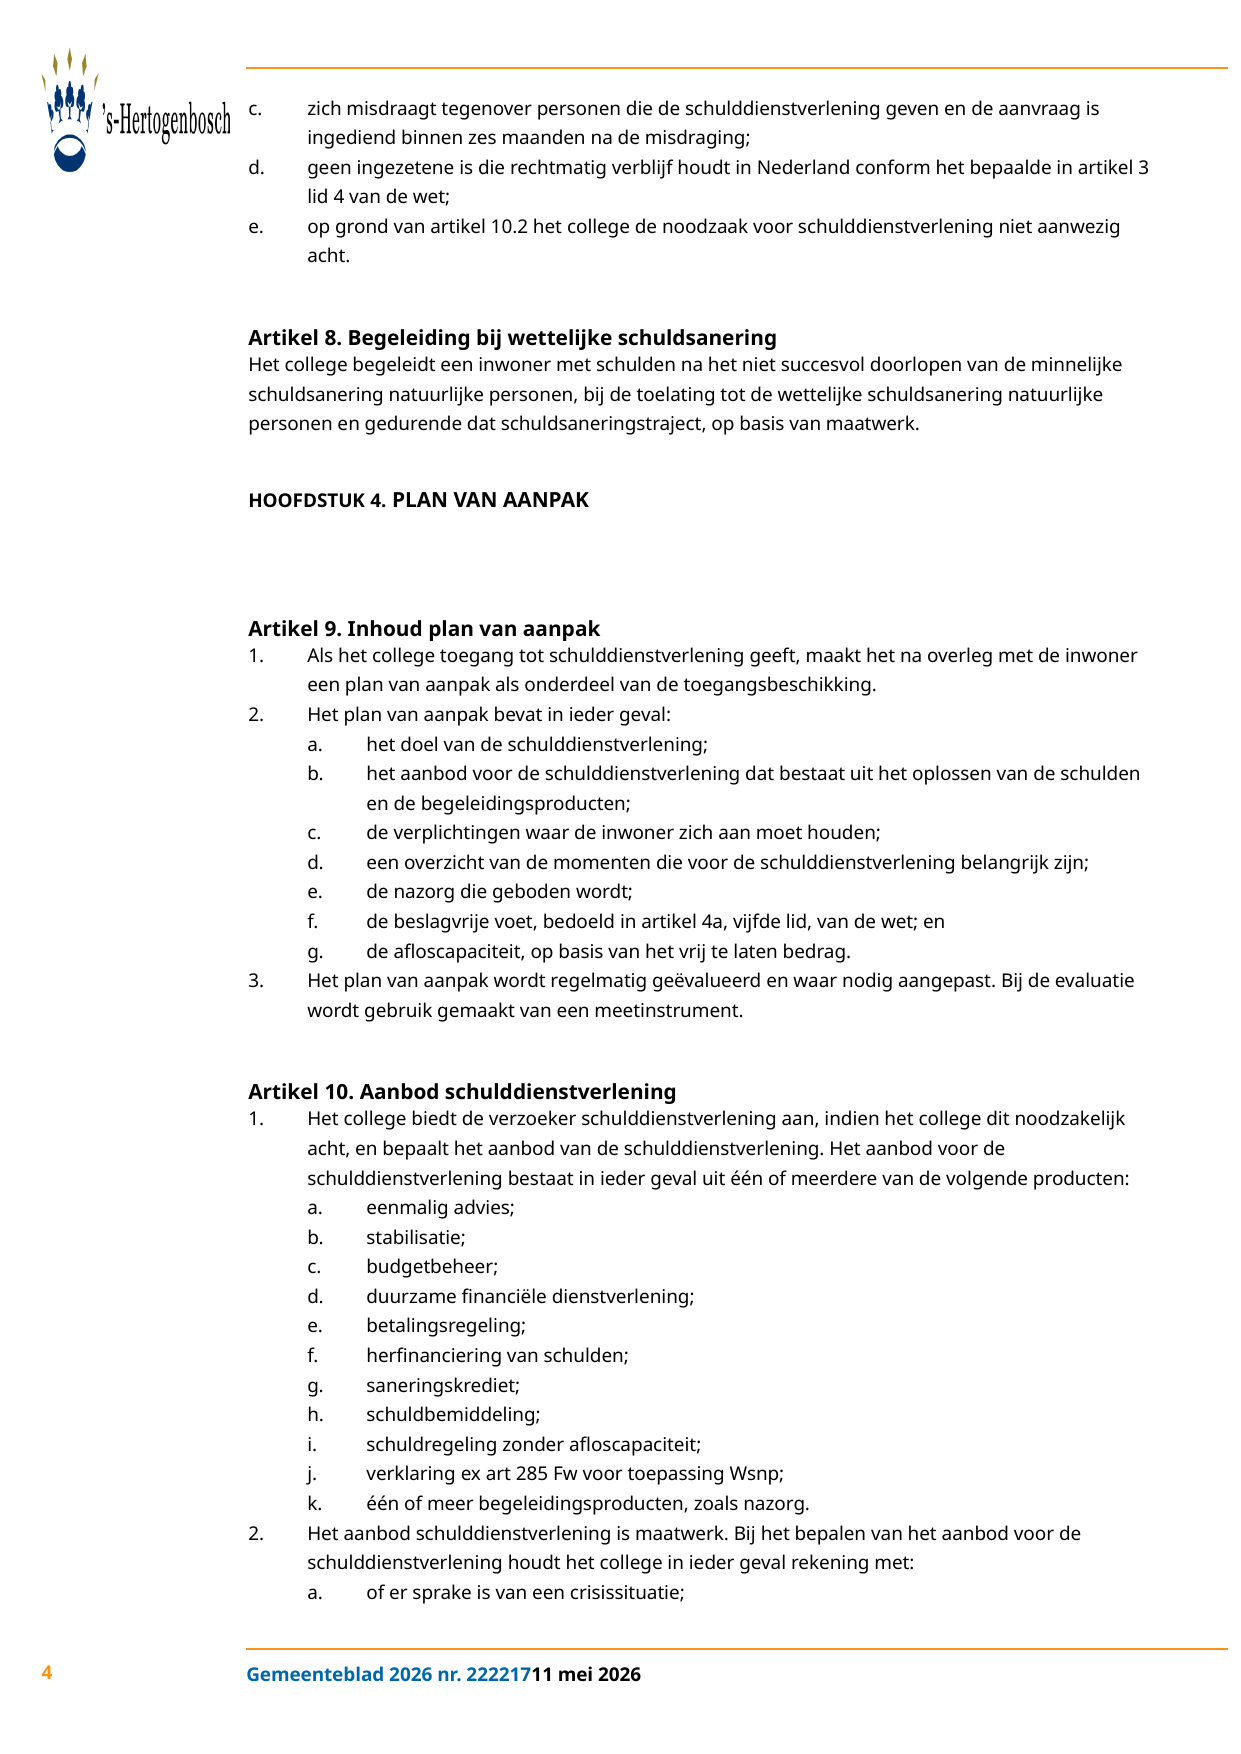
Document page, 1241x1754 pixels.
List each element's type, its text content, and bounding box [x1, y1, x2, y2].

list schuldregeling zonder afloscapaciteit; [307, 1431, 1152, 1457]
list saneringskrediet; [307, 1372, 1152, 1397]
list eenmalig advies; [307, 1194, 1152, 1220]
list het doel van de schulddienstverlening; [307, 731, 1152, 757]
list op grond van artikel 10.2 het college de noodzaak voor schulddienstverlening niet aanwezig acht. [248, 213, 1152, 268]
list een overzicht van de momenten die voor de schulddienstverlening belangrijk zijn; [307, 849, 1152, 875]
list de beslagvrije voet, bedoeld in artikel 4a, vijfde lid, van de wet; en [307, 908, 1152, 934]
list verklaring ex art 285 Fw voor toepassing Wsnp; [307, 1461, 1152, 1486]
list de afloscapaciteit, op basis van het vrij te laten bedrag. [307, 938, 1152, 964]
list betalingsregeling; [307, 1313, 1152, 1338]
list Het aanbod schulddienstverlening is maatwerk. Bij het bepalen van het aanbod voor de schulddienstverlening houdt het college in ieder geval rekening met: [248, 1520, 1152, 1575]
list zich misdraagt tegenover personen die de schulddienstverlening geven en de aanvraag is ingediend binnen zes maanden na de misdraging; [248, 95, 1152, 150]
list stabilisatie; [307, 1224, 1152, 1249]
list het aanbod voor de schulddienstverlening dat bestaat uit het oplossen van de schulden en de begeleidingsproducten; [307, 760, 1152, 816]
text Artikel 9. Inhoud plan van aanpak [248, 614, 1152, 642]
list Het college biedt de verzoeker schulddienstverlening aan, indien het college dit noodzakelijk acht, en bepaalt het aanbod van de schulddienstverlening. Het aanbod voor de schulddienstverlening bestaat in ieder geval uit één of meerdere van de volgende producten: [248, 1106, 1152, 1190]
text Het college begeleidt een inwoner met schulden na het niet succesvol doorlopen van de minnelijke schuldsanering natuurlijke personen, bij de toelating tot de wettelijke schuldsanering natuurlijke personen en gedurende dat schuldsaneringstraject, op basis van maatwerk. [248, 351, 1152, 436]
list duurzame financiële dienstverlening; [307, 1283, 1152, 1309]
list Het plan van aanpak wordt regelmatig geëvalueerd en waar nodig aangepast. Bij de evaluatie wordt gebruik gemaakt van een meetinstrument. [248, 967, 1152, 1023]
list herfinanciering van schulden; [307, 1342, 1152, 1368]
list schuldbemiddeling; [307, 1401, 1152, 1427]
list geen ingezetene is die rechtmatig verblijf houdt in Nederland conform het bepaalde in artikel 3 lid 4 van de wet; [248, 154, 1152, 209]
list de verplichtingen waar de inwoner zich aan moet houden; [307, 819, 1152, 845]
list de nazorg die geboden wordt; [307, 879, 1152, 904]
text HOOFDSTUK 4. PLAN VAN AANPAK [248, 486, 1152, 514]
list één of meer begeleidingsproducten, zoals nazorg. [307, 1490, 1152, 1516]
picture [41, 47, 231, 172]
list Het plan van aanpak bevat in ieder geval: [248, 701, 1152, 727]
list budgetbeheer; [307, 1253, 1152, 1279]
list of er sprake is van een crisissituatie; [307, 1579, 1152, 1604]
list Als het college toegang tot schulddienstverlening geeft, maakt het na overleg met de inwoner een plan van aanpak als onderdeel van de toegangsbeschikking. [248, 642, 1152, 697]
text Artikel 8. Begeleiding bij wettelijke schuldsanering [248, 323, 1152, 351]
text Artikel 10. Aanbod schulddienstverlening [248, 1077, 1152, 1106]
